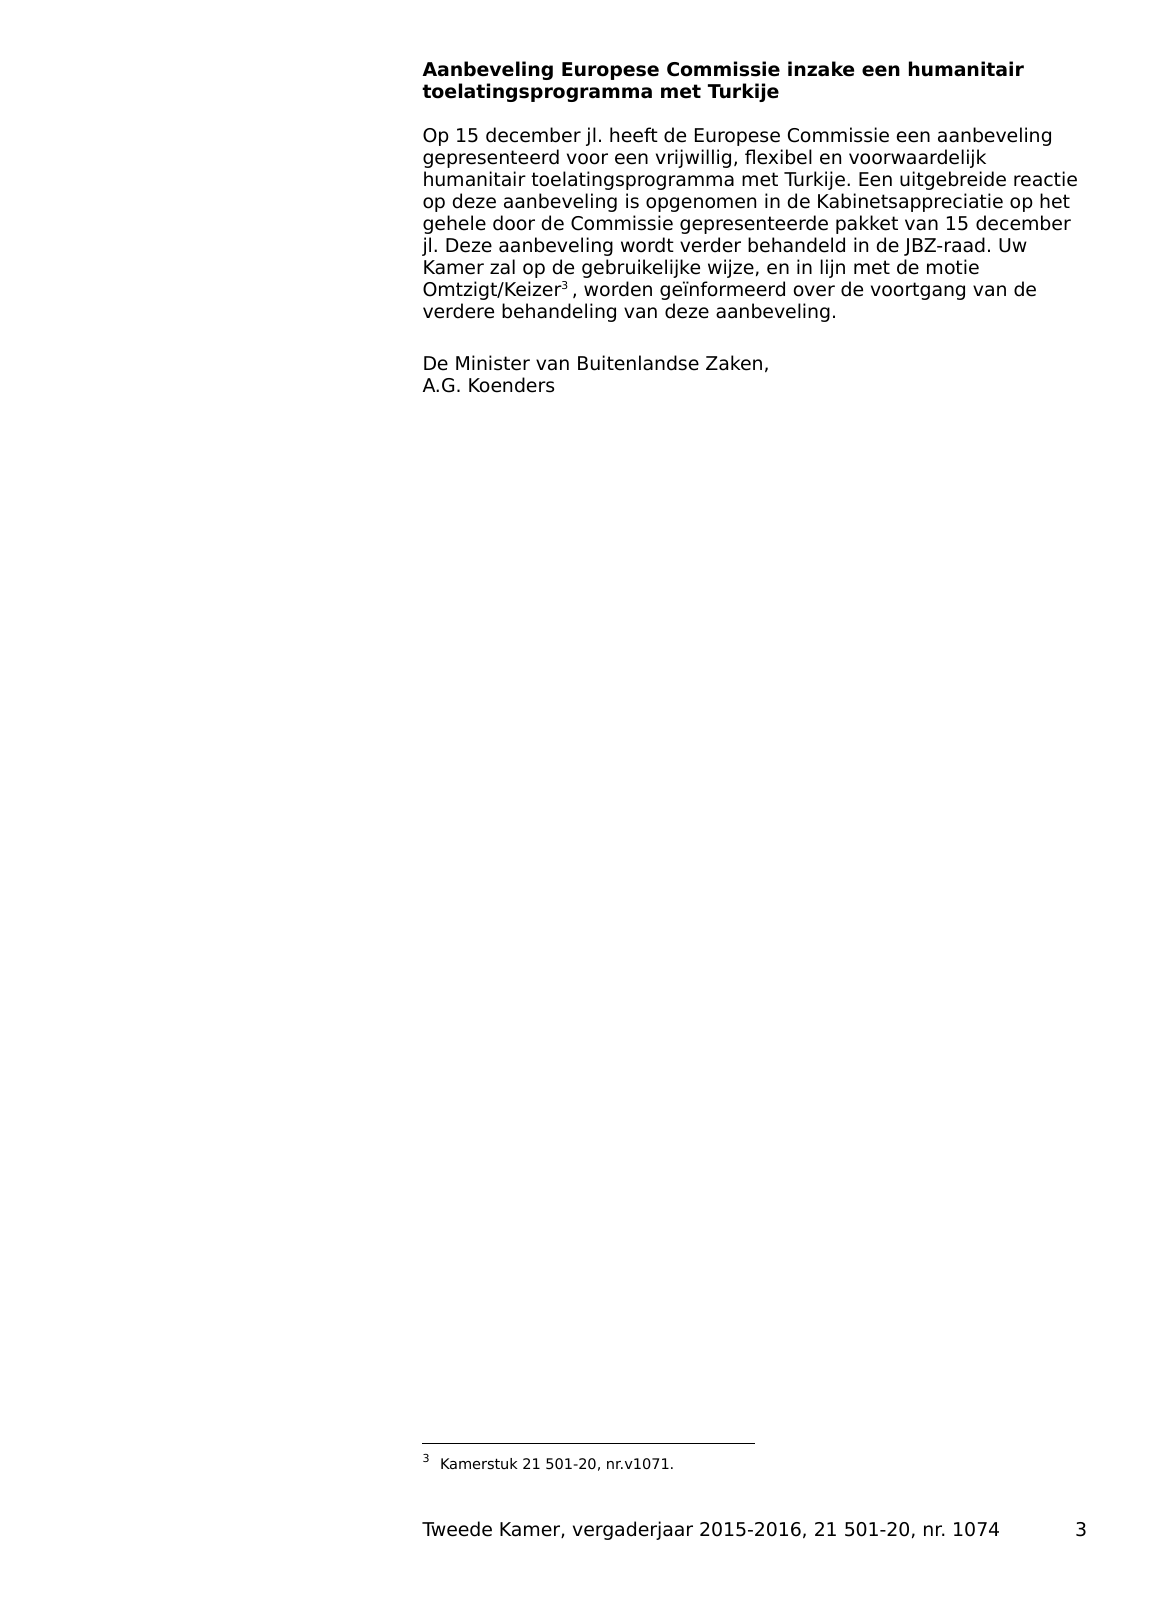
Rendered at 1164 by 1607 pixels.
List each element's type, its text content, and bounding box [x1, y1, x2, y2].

text Kamerstuk 21 501-20, nr.v1071. [422, 1452, 1087, 1474]
text Op 15 december jl. heeft de Europese Commissie een aanbeveling gepresenteerd voor een vrijwillig, flexibel en voorwaardelijk humanitair toelatingsprogramma met Turkije. Een uitgebreide reactie op deze aanbeveling is opgenomen in de Kabinetsappreciatie op het gehele door de Commissie gepresenteerde pakket van 15 december jl. Deze aanbeveling wordt verder behandeld in de JBZ-raad. Uw Kamer zal op de gebruikelijke wijze, en in lijn met de motie Omtzigt/Keizer, worden geïnformeerd over de voortgang van de verdere behandeling van deze aanbeveling. [422, 125, 1087, 323]
subtitle Aanbeveling Europese Commissie inzake een humanitair toelatingsprogramma met Turkije [422, 59, 1087, 103]
text De Minister van Buitenlandse Zaken, A.G. Koenders [422, 353, 1087, 397]
